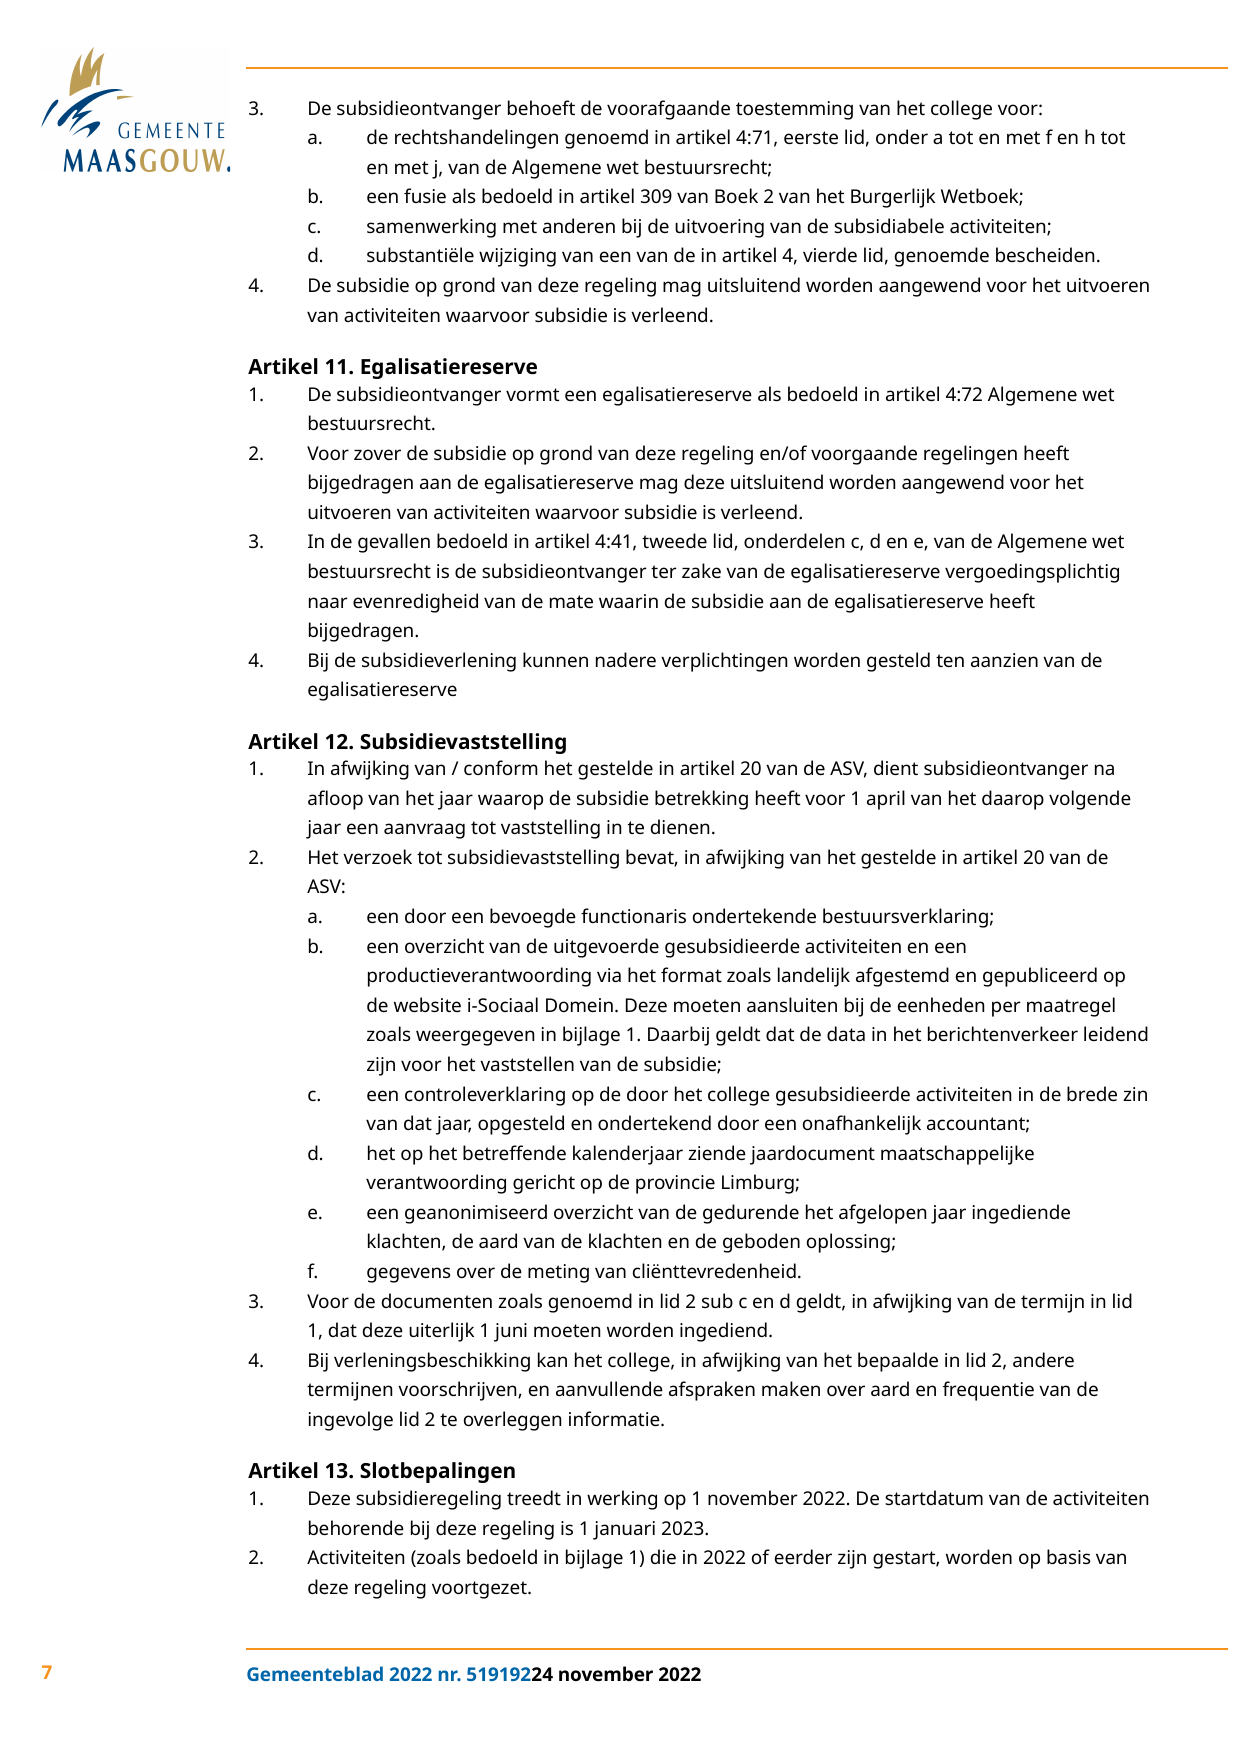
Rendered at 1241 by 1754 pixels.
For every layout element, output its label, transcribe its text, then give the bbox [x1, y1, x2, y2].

list samenwerking met anderen bij de uitvoering van de subsidiabele activiteiten; [307, 213, 1152, 239]
list De subsidieontvanger behoeft de voorafgaande toestemming van het college voor: [248, 95, 1152, 121]
list In de gevallen bedoeld in artikel 4:41, tweede lid, onderdelen c, d en e, van de Algemene wet bestuursrecht is de subsidieontvanger ter zake van de egalisatiereserve vergoedingsplichtig naar evenredigheid van de mate waarin de subsidie aan de egalisatiereserve heeft bijgedragen. [248, 529, 1152, 643]
list het op het betreffende kalenderjaar ziende jaardocument maatschappelijke verantwoording gericht op de provincie Limburg; [307, 1140, 1152, 1195]
list Deze subsidieregeling treedt in werking op 1 november 2022. De startdatum van de activiteiten behorende bij deze regeling is 1 januari 2023. [248, 1485, 1152, 1540]
list Voor de documenten zoals genoemd in lid 2 sub c en d geldt, in afwijking van de termijn in lid 1, dat deze uiterlijk 1 juni moeten worden ingediend. [248, 1288, 1152, 1343]
list In afwijking van / conform het gestelde in artikel 20 van de ASV, dient subsidieontvanger na afloop van het jaar waarop de subsidie betrekking heeft voor 1 april van het daarop volgende jaar een aanvraag tot vaststelling in te dienen. [248, 755, 1152, 840]
text Artikel 11. Egalisatiereserve [248, 352, 1152, 381]
list Bij de subsidieverlening kunnen nadere verplichtingen worden gesteld ten aanzien van de egalisatiereserve [248, 647, 1152, 702]
list Voor zover de subsidie op grond van deze regeling en/of voorgaande regelingen heeft bijgedragen aan de egalisatiereserve mag deze uitsluitend worden aangewend voor het uitvoeren van activiteiten waarvoor subsidie is verleend. [248, 440, 1152, 525]
text Artikel 12. Subsidievaststelling [248, 727, 1152, 755]
list Het verzoek tot subsidievaststelling bevat, in afwijking van het gestelde in artikel 20 van de ASV: [248, 844, 1152, 899]
list De subsidie op grond van deze regeling mag uitsluitend worden aangewend voor het uitvoeren van activiteiten waarvoor subsidie is verleend. [248, 272, 1152, 328]
list de rechtshandelingen genoemd in artikel 4:71, eerste lid, onder a tot en met f en h tot en met j, van de Algemene wet bestuursrecht; [307, 124, 1152, 180]
list een overzicht van de uitgevoerde gesubsidieerde activiteiten en een productieverantwoording via het format zoals landelijk afgestemd en gepubliceerd op de website i-Sociaal Domein. Deze moeten aansluiten bij de eenheden per maatregel zoals weergegeven in bijlage 1. Daarbij geldt dat de data in het berichtenverkeer leidend zijn voor het vaststellen van de subsidie; [307, 933, 1152, 1077]
list een controleverklaring op de door het college gesubsidieerde activiteiten in de brede zin van dat jaar, opgesteld en ondertekend door een onafhankelijk accountant; [307, 1081, 1152, 1136]
list een door een bevoegde functionaris ondertekende bestuursverklaring; [307, 903, 1152, 929]
picture [41, 47, 231, 172]
list Bij verleningsbeschikking kan het college, in afwijking van het bepaalde in lid 2, andere termijnen voorschrijven, en aanvullende afspraken maken over aard en frequentie van de ingevolge lid 2 te overleggen informatie. [248, 1347, 1152, 1432]
list substantiële wijziging van een van de in artikel 4, vierde lid, genoemde bescheiden. [307, 243, 1152, 268]
text Artikel 13. Slotbepalingen [248, 1457, 1152, 1485]
list een geanonimiseerd overzicht van de gedurende het afgelopen jaar ingediende klachten, de aard van de klachten en de geboden oplossing; [307, 1199, 1152, 1254]
list De subsidieontvanger vormt een egalisatiereserve als bedoeld in artikel 4:72 Algemene wet bestuursrecht. [248, 381, 1152, 436]
list gegevens over de meting van cliënttevredenheid. [307, 1258, 1152, 1284]
list Activiteiten (zoals bedoeld in bijlage 1) die in 2022 of eerder zijn gestart, worden op basis van deze regeling voortgezet. [248, 1544, 1152, 1599]
list een fusie als bedoeld in artikel 309 van Boek 2 van het Burgerlijk Wetboek; [307, 183, 1152, 209]
